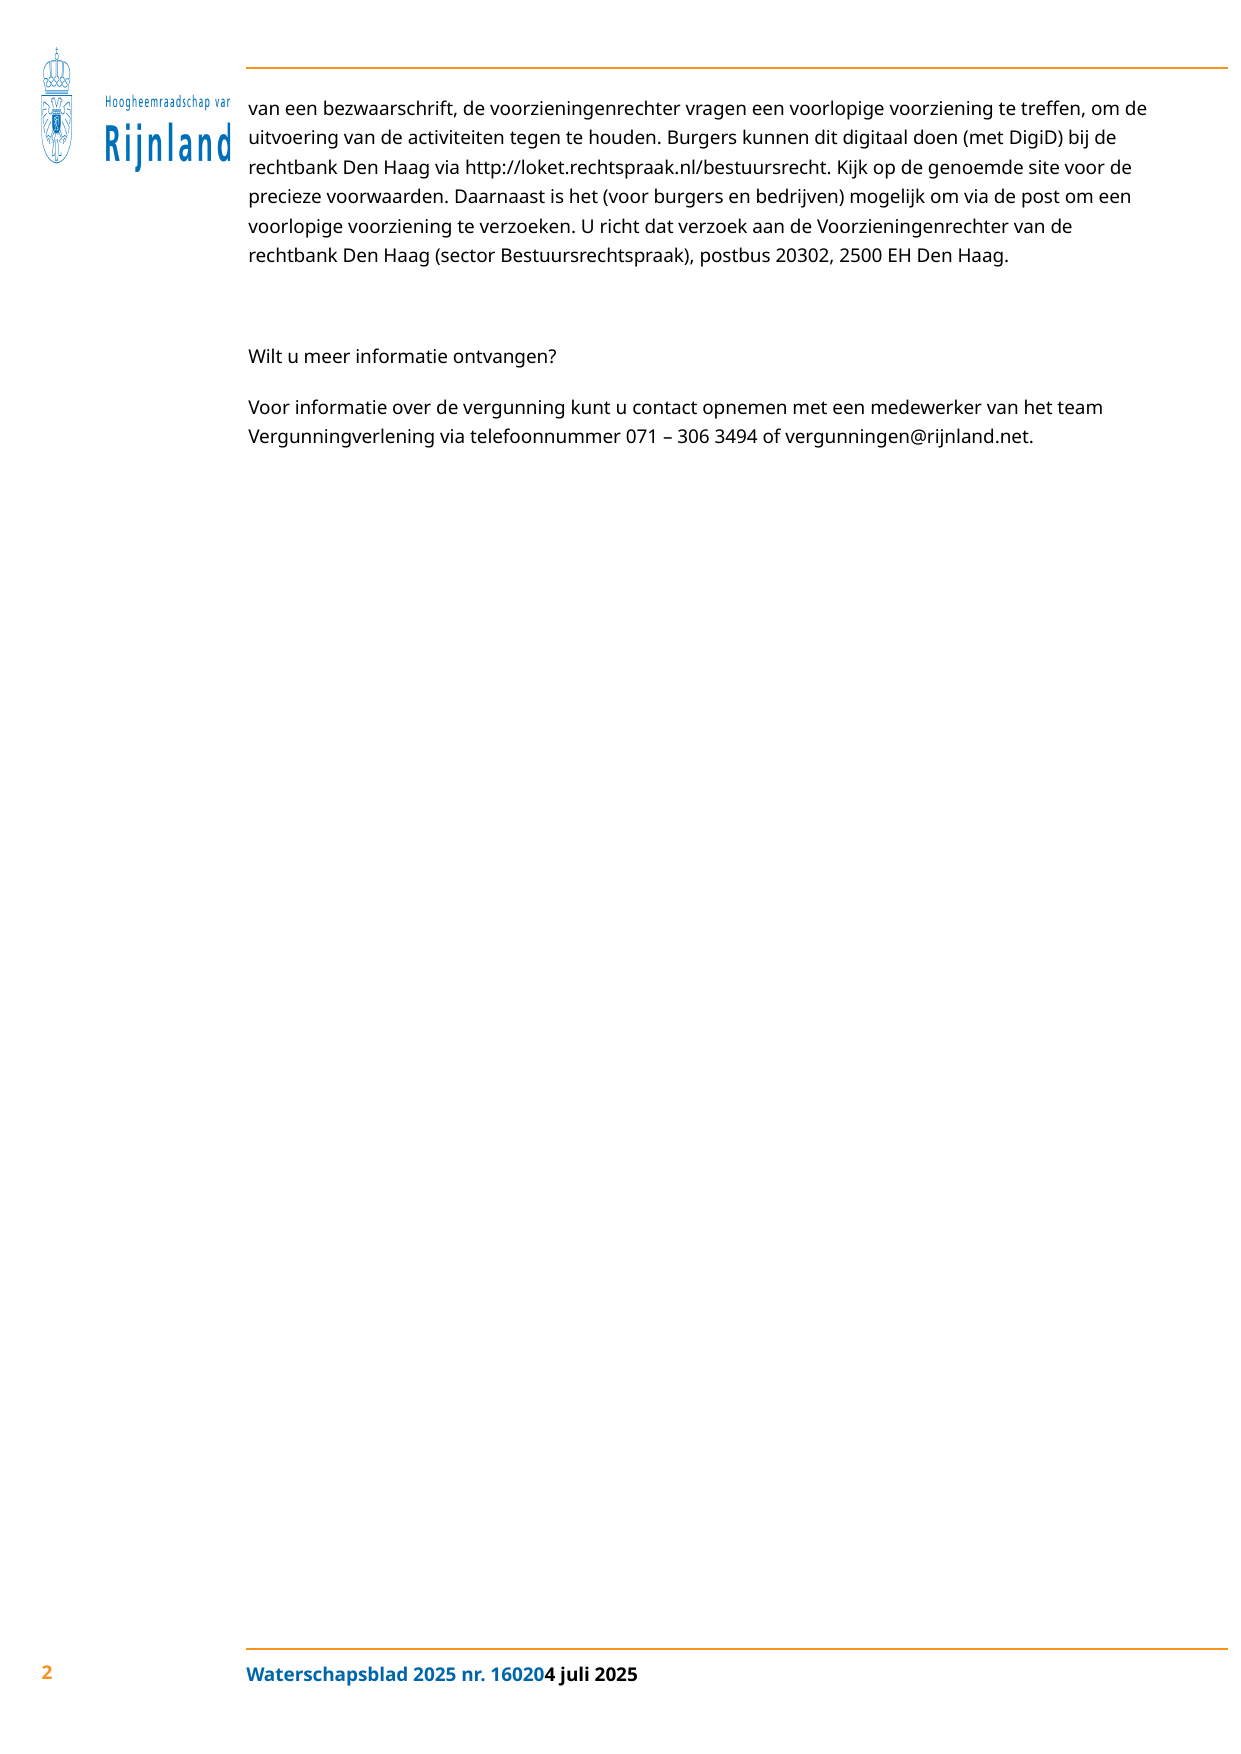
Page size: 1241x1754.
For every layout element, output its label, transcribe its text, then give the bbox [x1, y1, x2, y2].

text Voor informatie over de vergunning kunt u contact opnemen met een medewerker van het team Vergunningverlening via telefoonnummer 071 – 306 3494 of vergunningen@rijnland.net. [248, 394, 1152, 449]
text van een bezwaarschrift, de voorzieningenrechter vragen een voorlopige voorziening te treffen, om de uitvoering van de activiteiten tegen te houden. Burgers kunnen dit digitaal doen (met DigiD) bij de rechtbank Den Haag via http://loket.rechtspraak.nl/bestuursrecht. Kijk op de genoemde site voor de precieze voorwaarden. Daarnaast is het (voor burgers en bedrijven) mogelijk om via de post om een voorlopige voorziening te verzoeken. U richt dat verzoek aan de Voorzieningenrechter van de rechtbank Den Haag (sector Bestuursrechtspraak), postbus 20302, 2500 EH Den Haag. [248, 95, 1152, 268]
picture [41, 47, 231, 172]
text Wilt u meer informatie ontvangen? [248, 343, 1152, 369]
